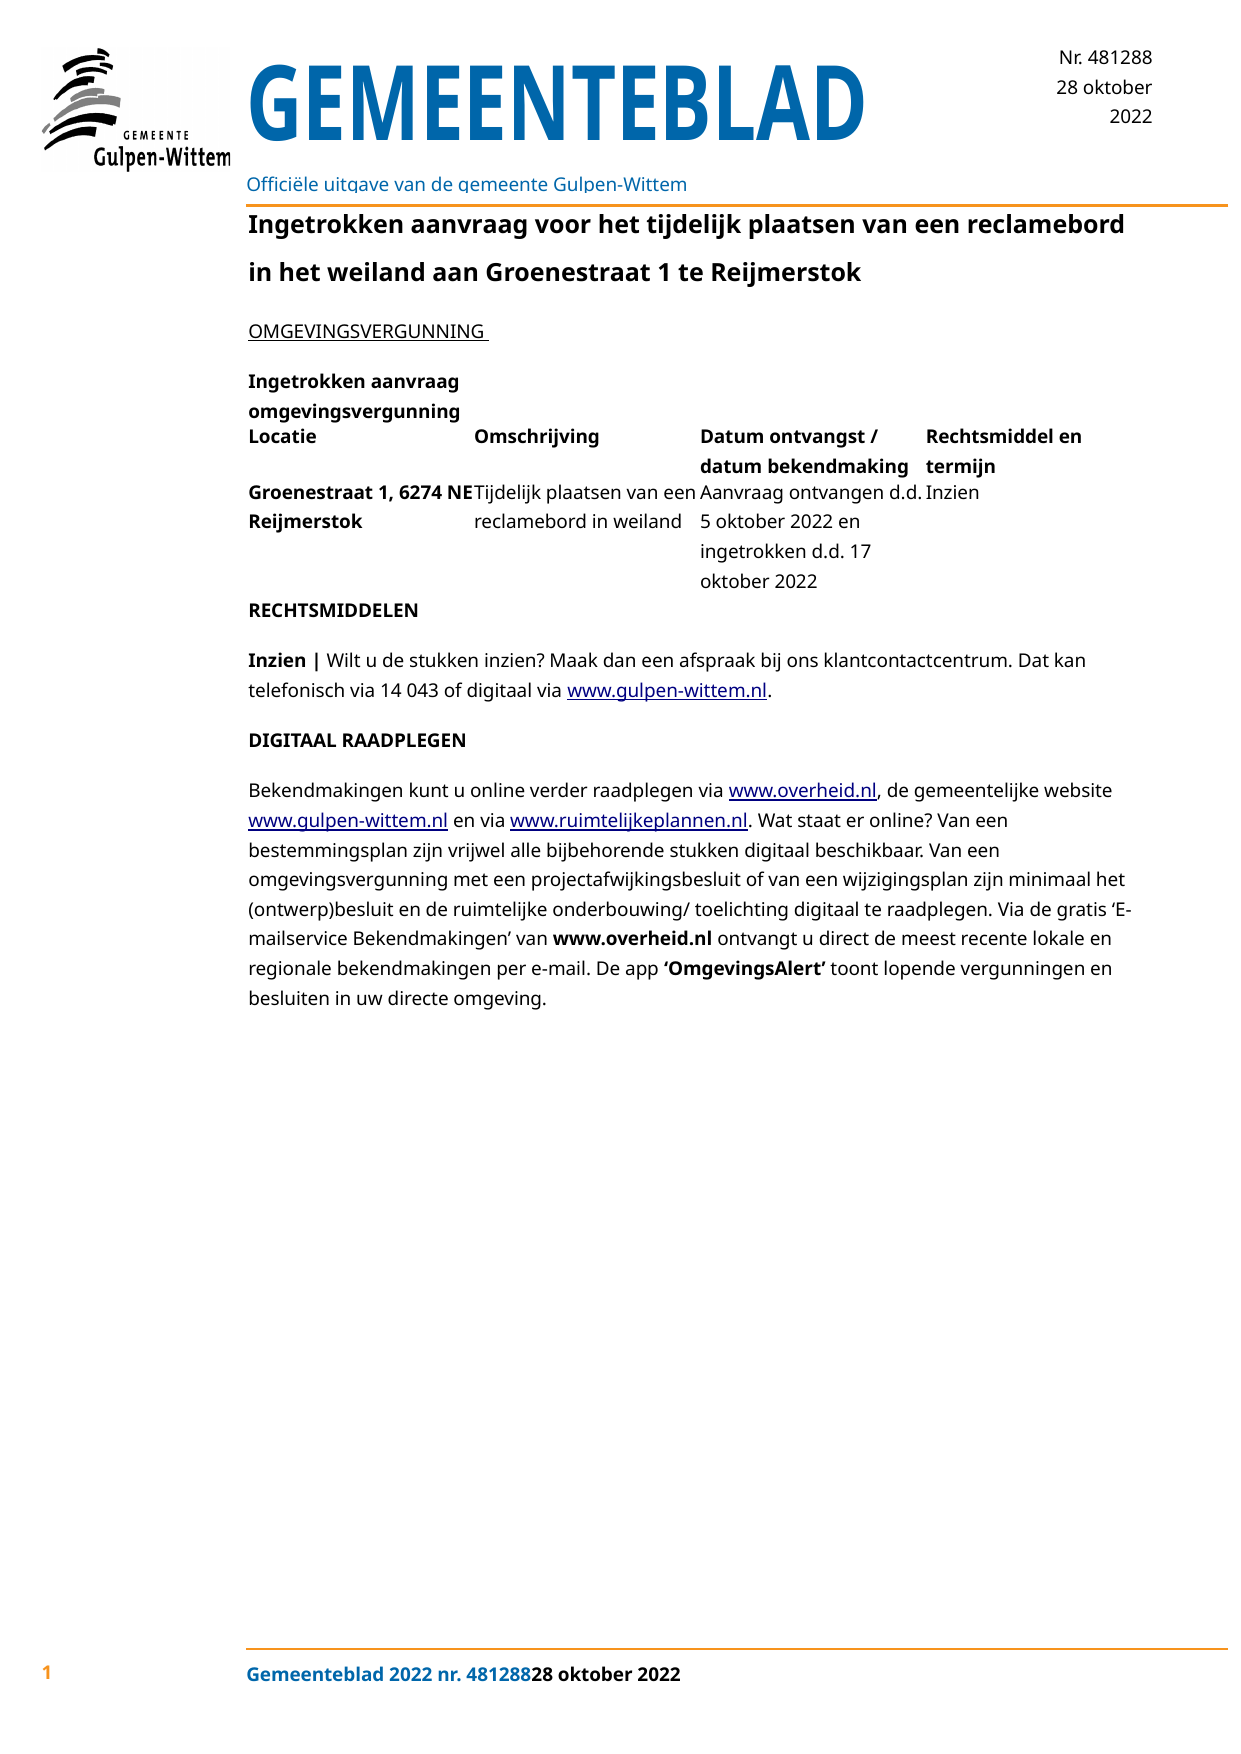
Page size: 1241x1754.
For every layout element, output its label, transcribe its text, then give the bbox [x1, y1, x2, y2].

table_cell Groenestraat 1, 6274 NE Reijmerstok [248, 479, 474, 593]
table_header [926, 369, 1152, 424]
table_cell Locatie [248, 424, 474, 479]
text RECHTSMIDDELEN [248, 597, 1152, 622]
table_cell Rechtsmiddel en termijn [926, 424, 1152, 479]
table_cell Tijdelijk plaatsen van een reclamebord in weiland [474, 479, 700, 593]
text OMGEVINGSVERGUNNING [248, 318, 1152, 344]
picture [41, 47, 231, 172]
table_header [700, 369, 926, 424]
table_cell Inzien [926, 479, 1152, 593]
text Inzien | Wilt u de stukken inzien? Maak dan een afspraak bij ons klantcontactcentrum. Dat kan telefonisch via 14 043 of digitaal via www.gulpen-wittem.nl. [248, 647, 1152, 702]
table_cell Datum ontvangst / datum bekendmaking [700, 424, 926, 479]
table_header [474, 369, 700, 424]
text Bekendmakingen kunt u online verder raadplegen via www.overheid.nl, de gemeentelijke website www.gulpen-wittem.nl en via www.ruimtelijkeplannen.nl. Wat staat er online? Van een bestemmingsplan zijn vrijwel alle bijbehorende stukken digitaal beschikbaar. Van een omgevingsvergunning met een projectafwijkingsbesluit of van een wijzigingsplan zijn minimaal het (ontwerp)besluit en de ruimtelijke onderbouwing/ toelichting digitaal te raadplegen. Via de gratis ‘E-mailservice Bekendmakingen’ van www.overheid.nl ontvangt u direct de meest recente lokale en regionale bekendmakingen per e-mail. De app ‘OmgevingsAlert’ toont lopende vergunningen en besluiten in uw directe omgeving. [248, 778, 1152, 1010]
table_header Ingetrokken aanvraag omgevingsvergunning [248, 369, 474, 424]
text DIGITAAL RAADPLEGEN [248, 727, 1152, 753]
table_cell Aanvraag ontvangen d.d. 5 oktober 2022 en ingetrokken d.d. 17 oktober 2022 [700, 479, 926, 593]
text Ingetrokken aanvraag voor het tijdelijk plaatsen van een reclamebord in het weiland aan Groenestraat 1 te Reijmerstok [248, 207, 1152, 288]
table_cell Omschrijving [474, 424, 700, 479]
